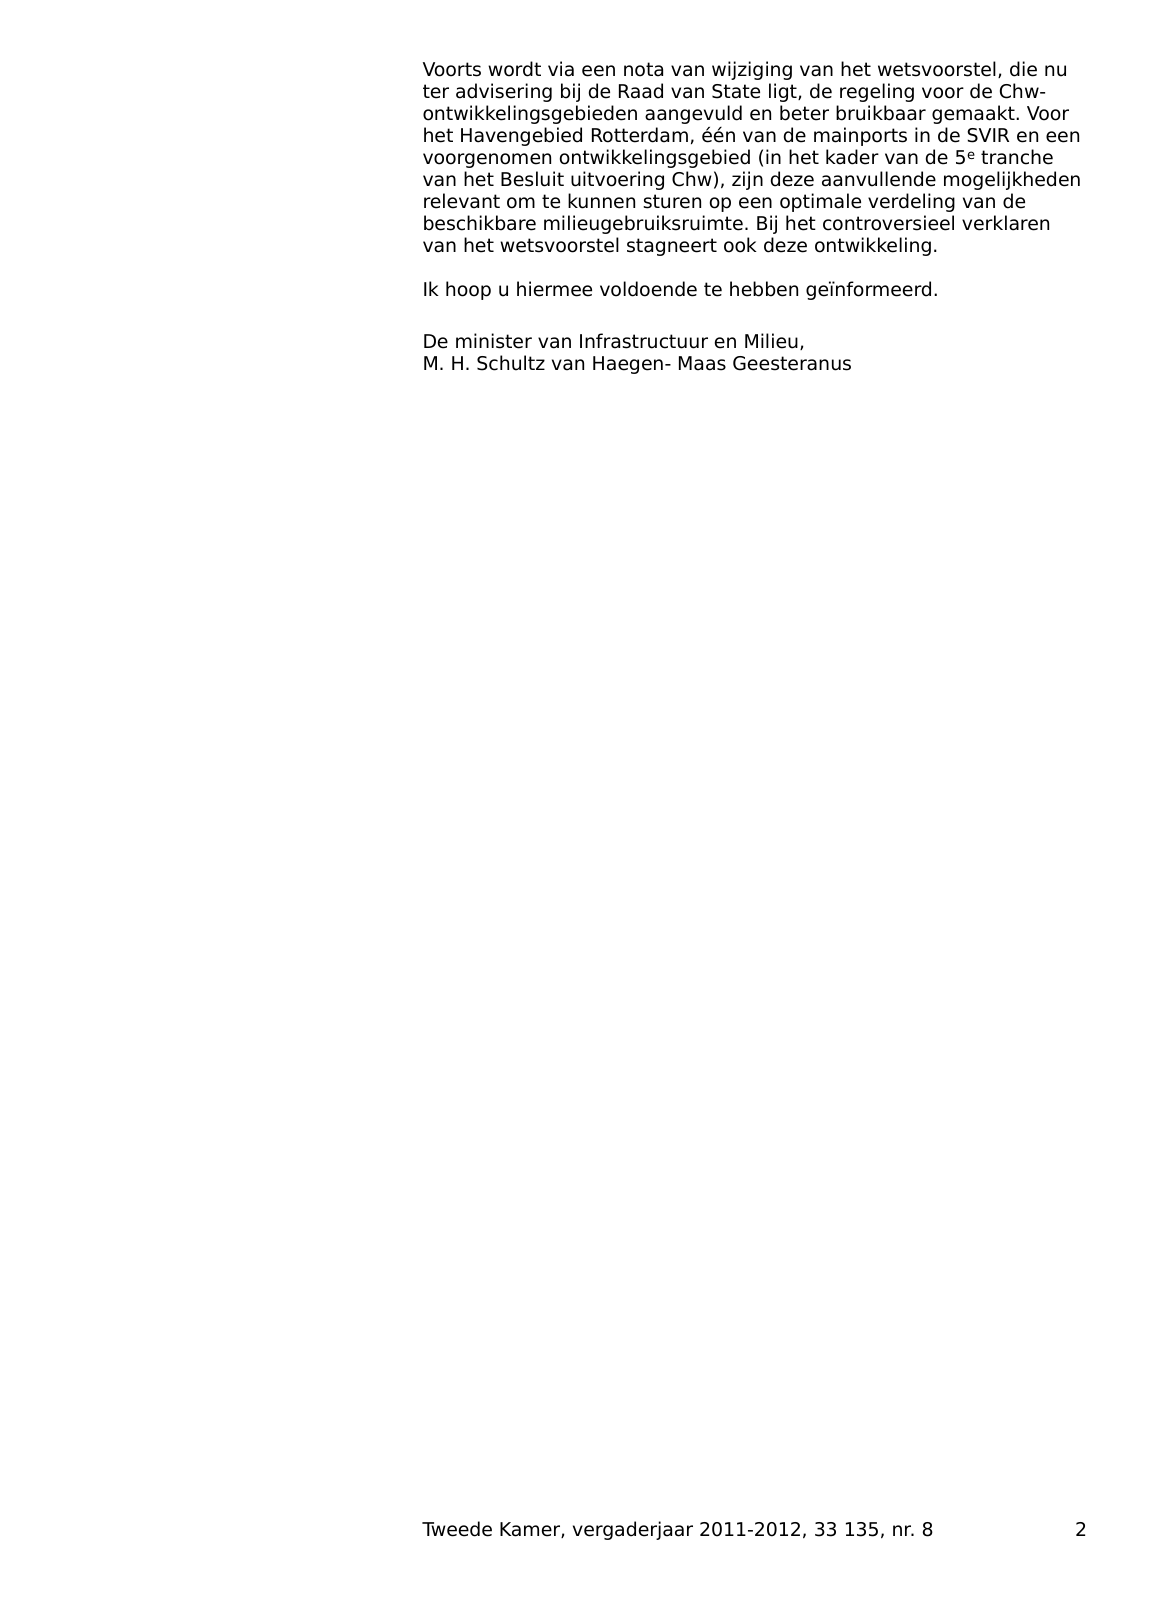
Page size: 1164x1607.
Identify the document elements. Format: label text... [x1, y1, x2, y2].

text De minister van Infrastructuur en Milieu, M. H. Schultz van Haegen- Maas Geesteranus [422, 331, 1087, 375]
text Ik hoop u hiermee voldoende te hebben geïnformeerd. [422, 279, 1087, 301]
text Voorts wordt via een nota van wijziging van het wetsvoorstel, die nu ter advisering bij de Raad van State ligt, de regeling voor de Chw-ontwikkelingsgebieden aangevuld en beter bruikbaar gemaakt. Voor het Havengebied Rotterdam, één van de mainports in de SVIR en een voorgenomen ontwikkelingsgebied (in het kader van de 5e tranche van het Besluit uitvoering Chw), zijn deze aanvullende mogelijkheden relevant om te kunnen sturen op een optimale verdeling van de beschikbare milieugebruiksruimte. Bij het controversieel verklaren van het wetsvoorstel stagneert ook deze ontwikkeling. [422, 59, 1087, 257]
